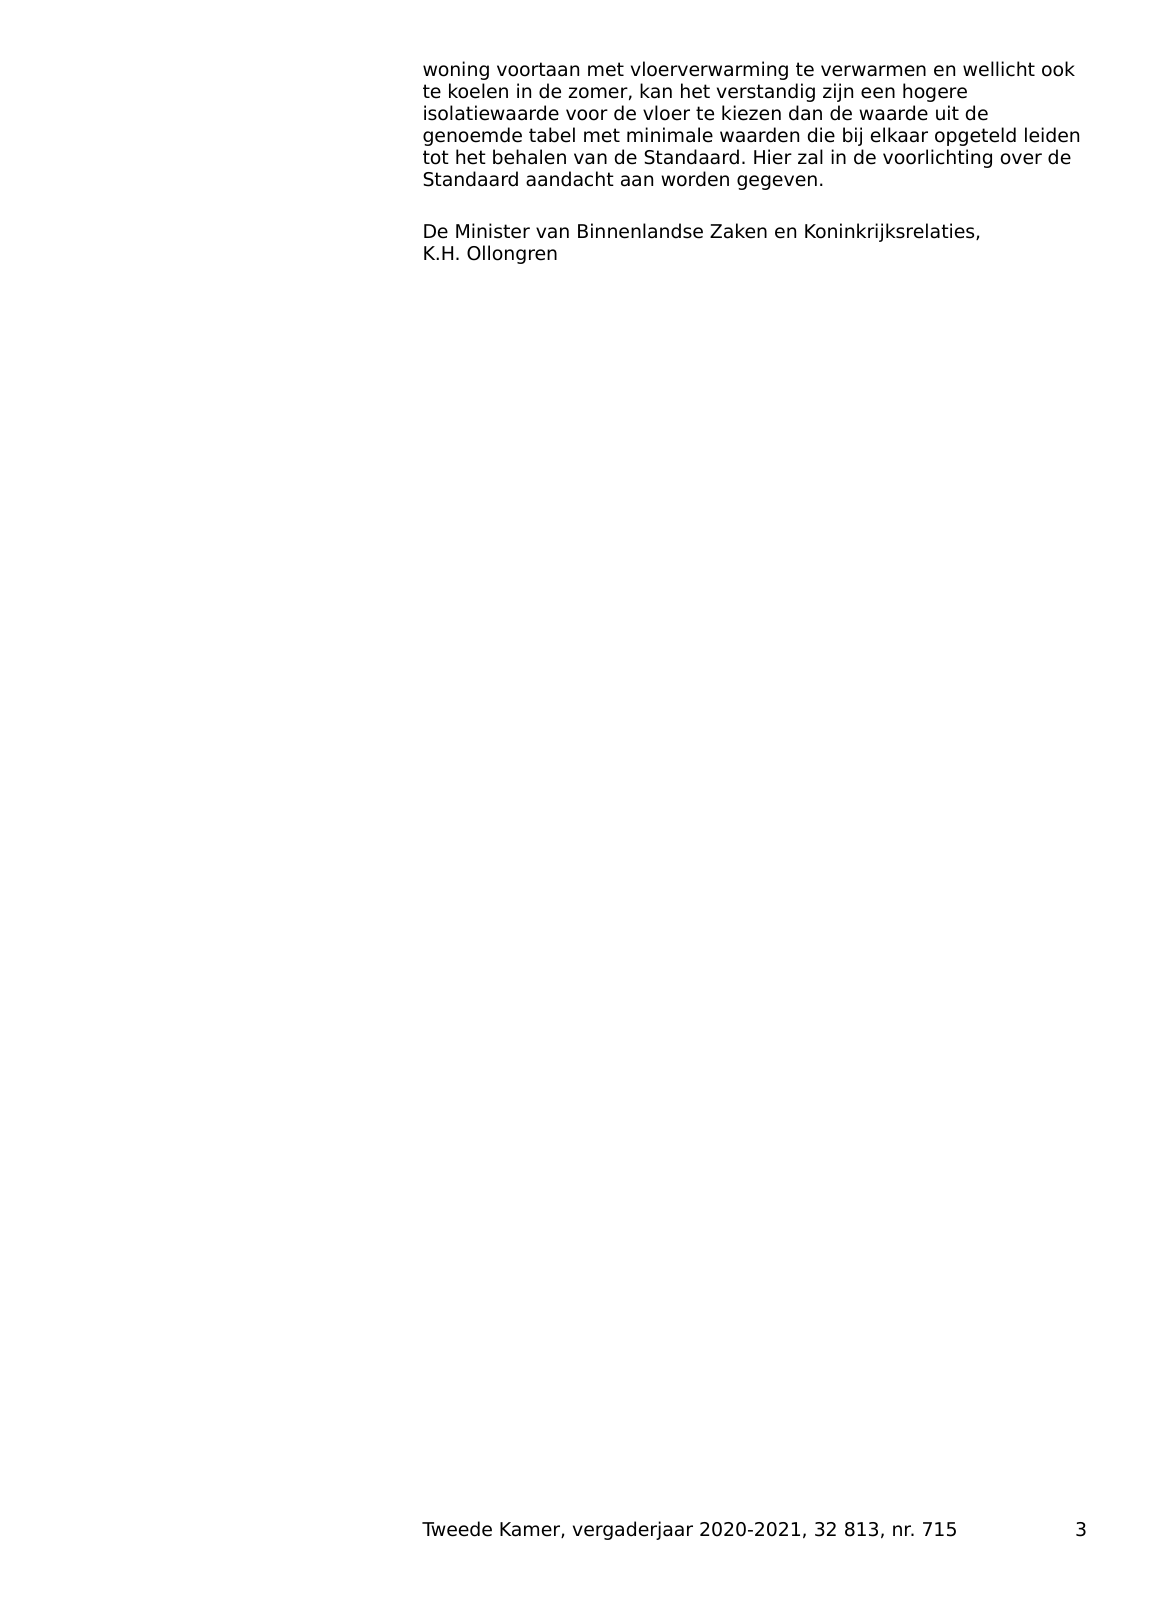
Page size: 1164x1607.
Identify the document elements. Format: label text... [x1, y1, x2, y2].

text woning voortaan met vloerverwarming te verwarmen en wellicht ook te koelen in de zomer, kan het verstandig zijn een hogere isolatiewaarde voor de vloer te kiezen dan de waarde uit de genoemde tabel met minimale waarden die bij elkaar opgeteld leiden tot het behalen van de Standaard. Hier zal in de voorlichting over de Standaard aandacht aan worden gegeven. [422, 59, 1087, 191]
text De Minister van Binnenlandse Zaken en Koninkrijksrelaties, K.H. Ollongren [422, 221, 1087, 265]
